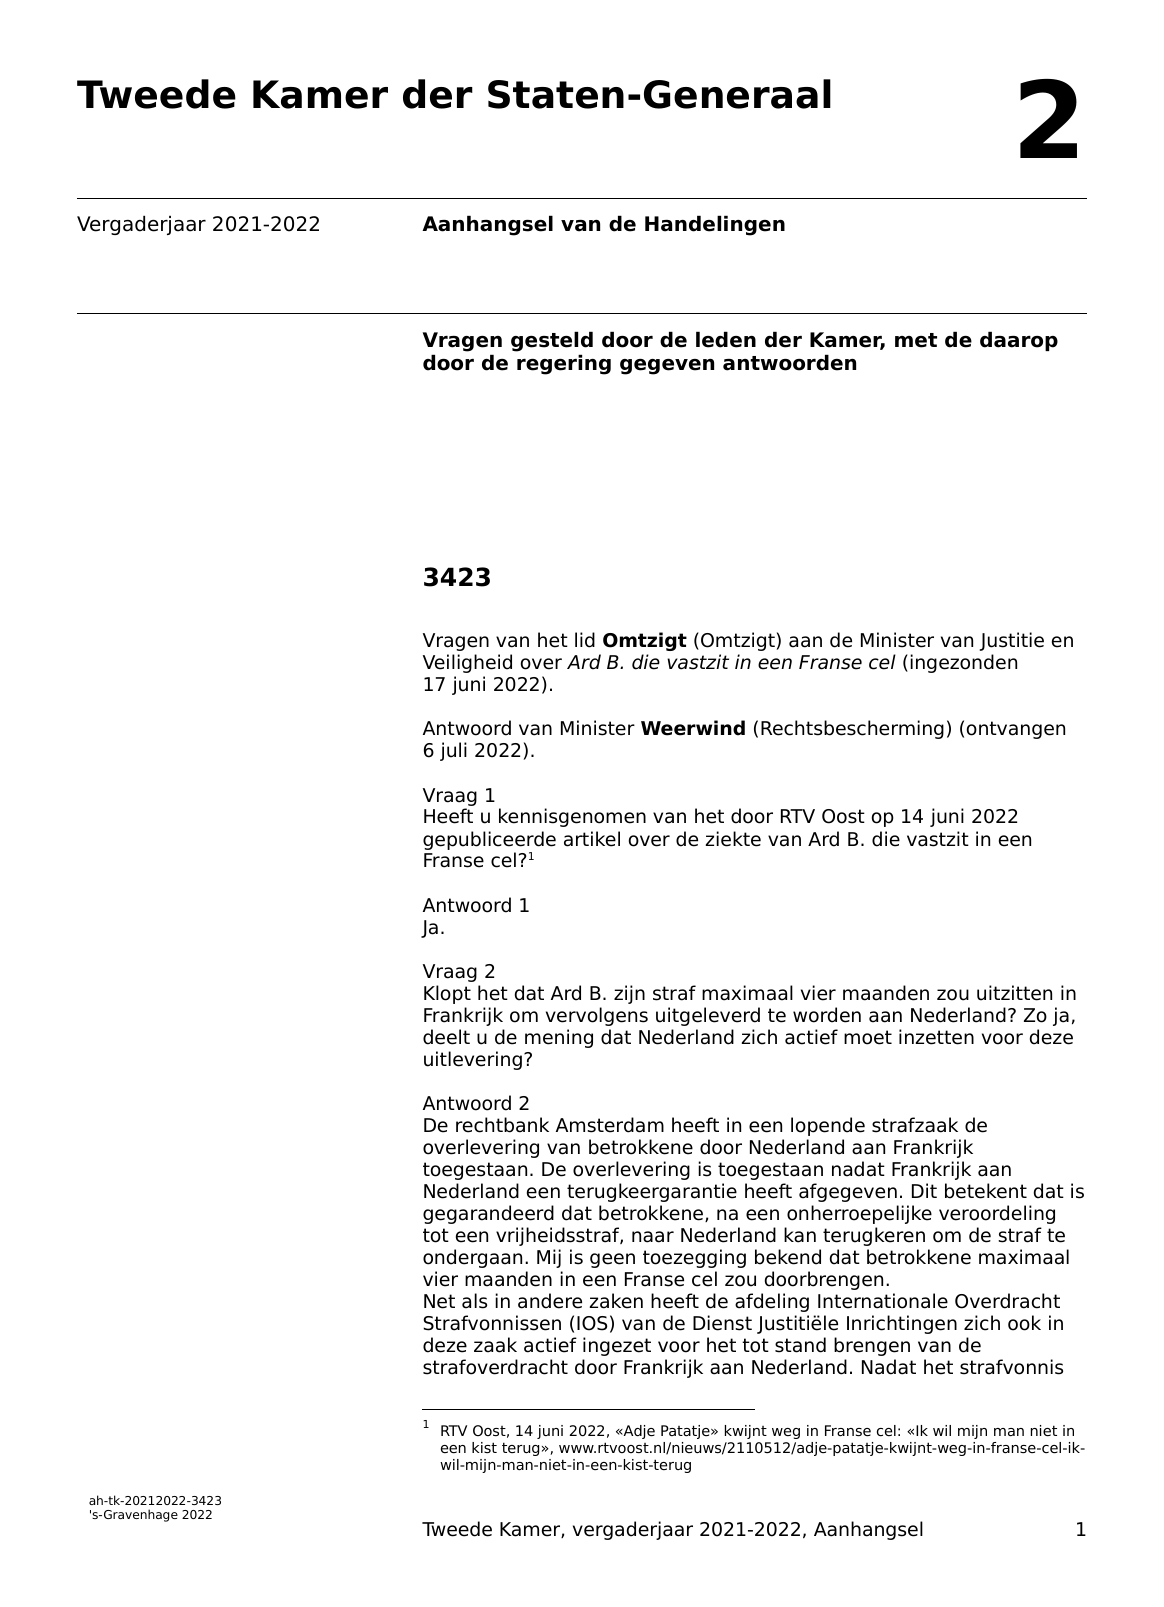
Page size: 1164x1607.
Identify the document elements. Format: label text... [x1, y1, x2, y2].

text Vraag 1 [422, 784, 1087, 806]
text Klopt het dat Ard B. zijn straf maximaal vier maanden zou uitzitten in Frankrijk om vervolgens uitgeleverd te worden aan Nederland? Zo ja, deelt u de mening dat Nederland zich actief moet inzetten voor deze uitlevering? [422, 983, 1087, 1071]
table_cell Vergaderjaar 2021-2022 [77, 199, 422, 313]
text 's-Gravenhage 2022 [88, 1508, 323, 1522]
text Vragen van het lid Omtzigt (Omtzigt) aan de Minister van Justitie en Veiligheid over Ard B. die vastzit in een Franse cel (ingezonden 17 juni 2022). [422, 630, 1087, 696]
table_header Tweede Kamer der Staten-Generaal [77, 59, 886, 198]
text Antwoord 1 [422, 894, 1087, 917]
text De rechtbank Amsterdam heeft in een lopende strafzaak de overlevering van betrokkene door Nederland aan Frankrijk toegestaan. De overlevering is toegestaan nadat Frankrijk aan Nederland een terugkeergarantie heeft afgegeven. Dit betekent dat is gegarandeerd dat betrokkene, na een onherroepelijke veroordeling tot een vrijheidsstraf, naar Nederland kan terugkeren om de straf te ondergaan. Mij is geen toezegging bekend dat betrokkene maximaal vier maanden in een Franse cel zou doorbrengen. [422, 1115, 1087, 1291]
table_cell Aanhangsel van de Handelingen [422, 199, 1087, 313]
text Antwoord van Minister Weerwind (Rechtsbescherming) (ontvangen 6 juli 2022). [422, 718, 1087, 762]
table_cell Vragen gesteld door de leden der Kamer, met de daarop door de regering gegeven antwoorden [422, 314, 1087, 375]
text RTV Oost, 14 juni 2022, «Adje Patatje» kwijnt weg in Franse cel: «Ik wil mijn man niet in een kist terug», www.rtvoost.nl/nieuws/2110512/adje-patatje-kwijnt-weg-in-franse-cel-ik-wil-mijn-man-niet-in-een-kist-terug [422, 1418, 1087, 1474]
text Vraag 2 [422, 961, 1087, 983]
text Heeft u kennisgenomen van het door RTV Oost op 14 juni 2022 gepubliceerde artikel over de ziekte van Ard B. die vastzit in een Franse cel? [422, 806, 1087, 872]
text ah-tk-20212022-3423 [88, 1494, 323, 1508]
text Net als in andere zaken heeft de afdeling Internationale Overdracht Strafvonnissen (IOS) van de Dienst Justitiële Inrichtingen zich ook in deze zaak actief ingezet voor het tot stand brengen van de strafoverdracht door Frankrijk aan Nederland. Nadat het strafvonnis [422, 1291, 1087, 1378]
table_header 2 [886, 59, 1087, 198]
table_cell [77, 314, 422, 375]
text Ja. [422, 917, 1087, 938]
text Antwoord 2 [422, 1093, 1087, 1115]
text 3423 [422, 563, 1087, 592]
